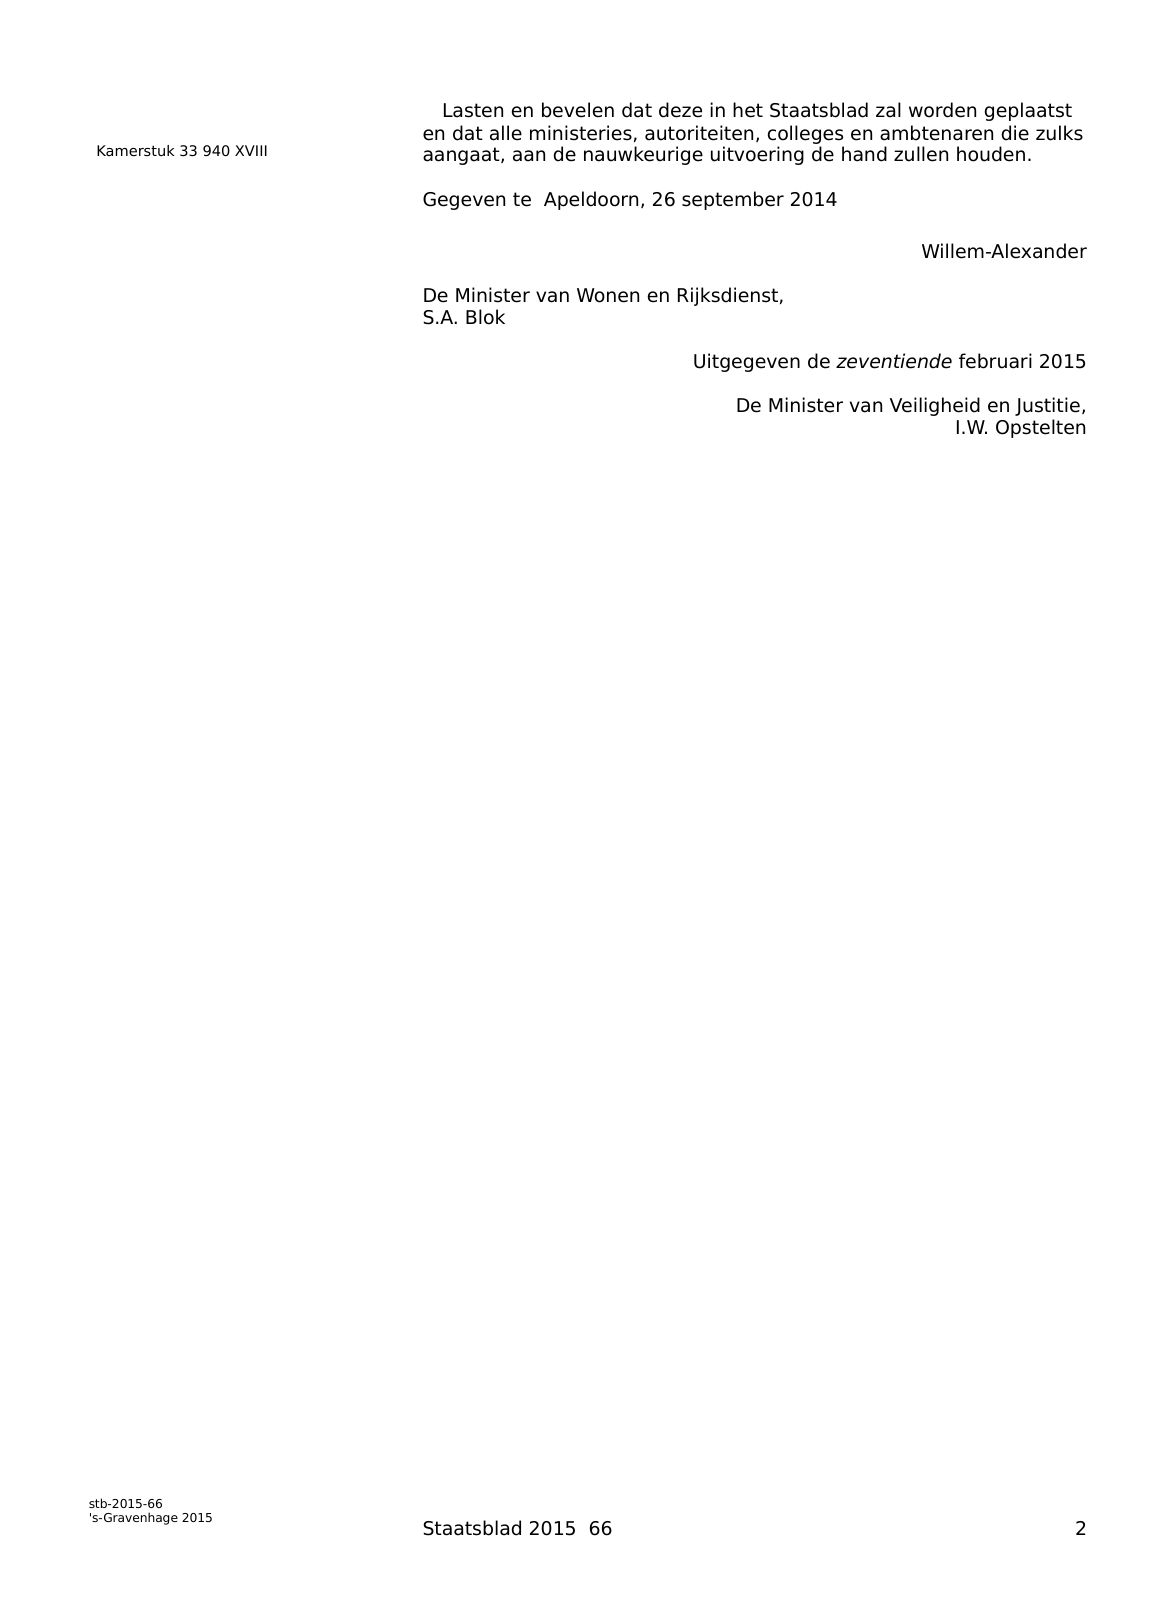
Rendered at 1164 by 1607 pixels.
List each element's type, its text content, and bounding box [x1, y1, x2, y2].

text Lasten en bevelen dat deze in het Staatsblad zal worden geplaatst en dat alle ministeries, autoriteiten, colleges en ambtenaren die zulks aangaat, aan de nauwkeurige uitvoering de hand zullen houden. [422, 100, 1087, 166]
text 's-Gravenhage 2015 [88, 1511, 323, 1525]
text stb-2015-66 [88, 1497, 323, 1511]
text De Minister van Wonen en Rijksdienst, S.A. Blok [422, 285, 1087, 329]
text Kamerstuk 33 940 XVIII [77, 143, 396, 160]
text Uitgegeven de zeventiende februari 2015 [422, 351, 1087, 373]
text Gegeven te Apeldoorn, 26 september 2014 [422, 188, 1087, 211]
text De Minister van Veiligheid en Justitie, I.W. Opstelten [422, 395, 1087, 439]
text Willem-Alexander [422, 241, 1087, 262]
